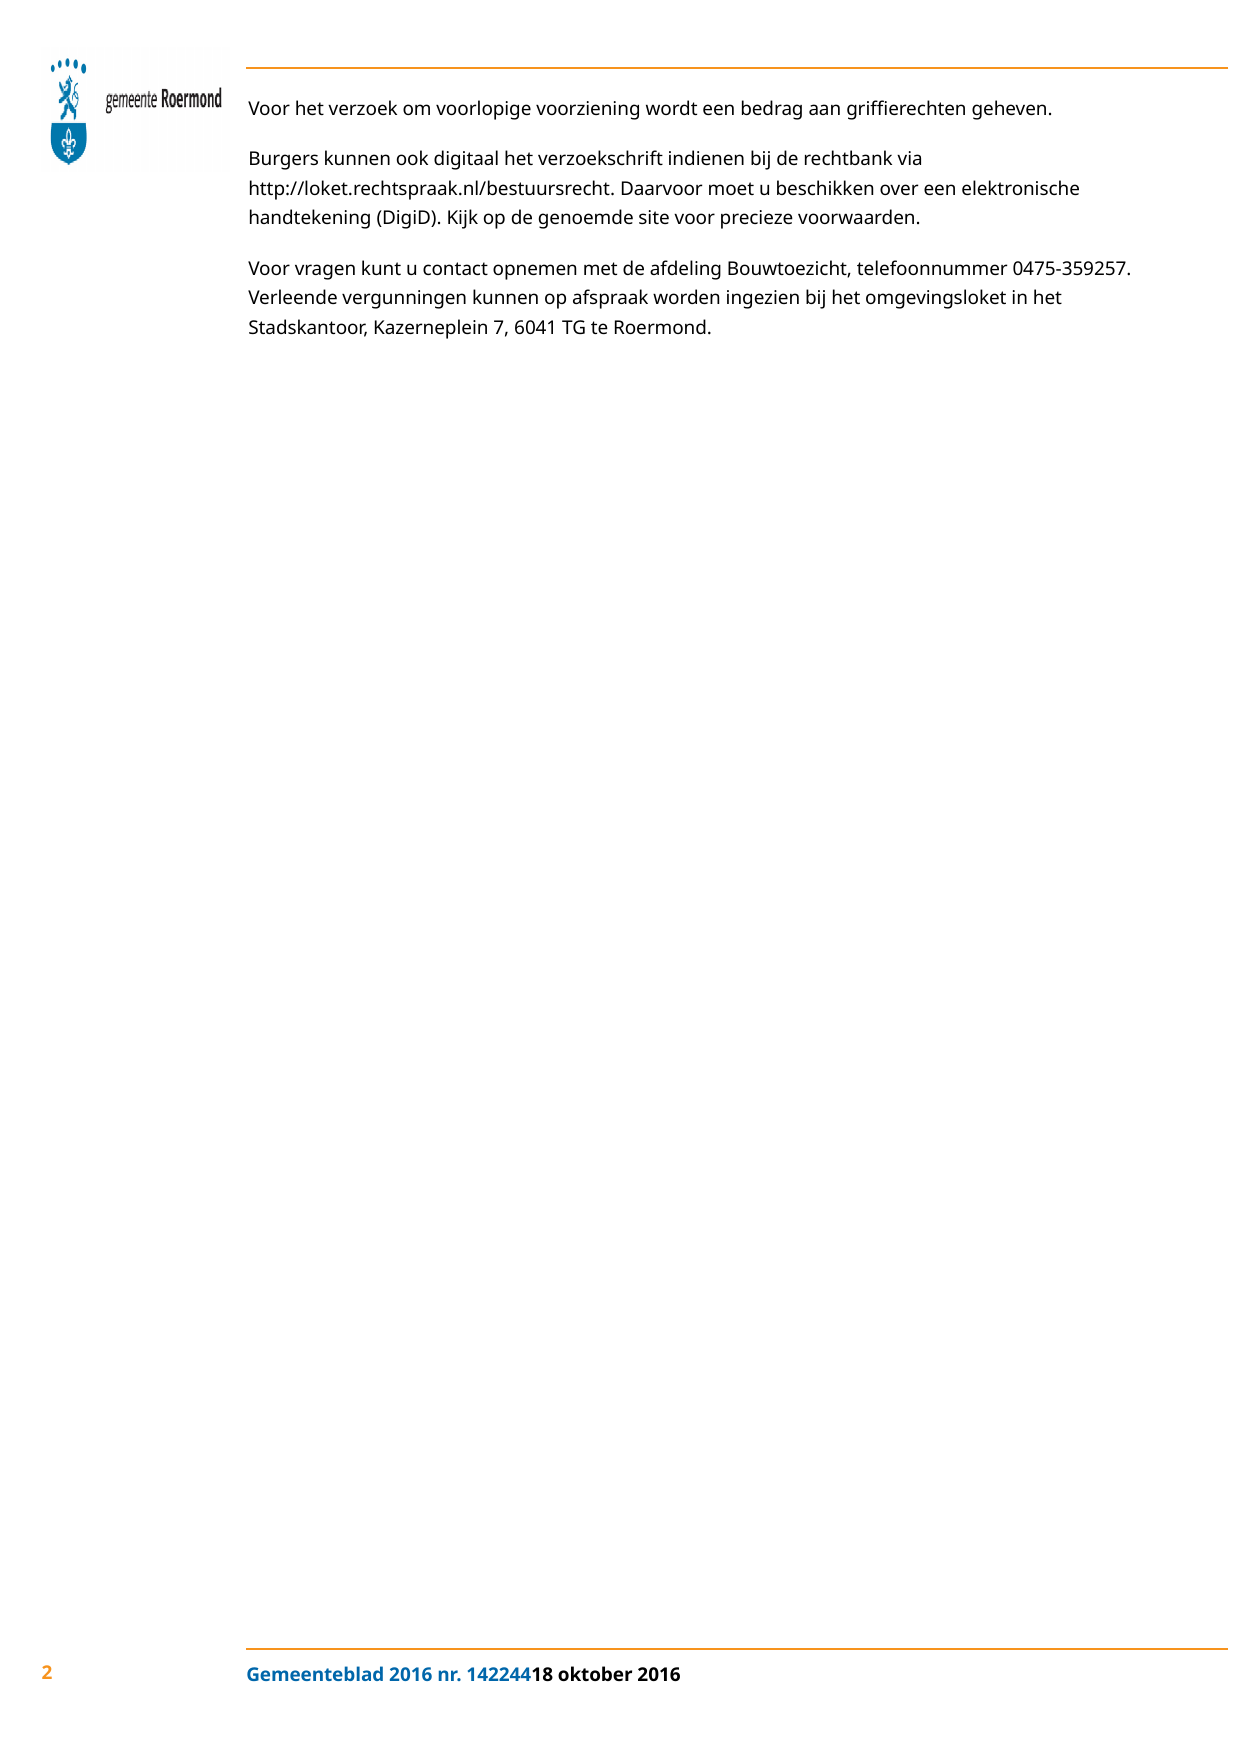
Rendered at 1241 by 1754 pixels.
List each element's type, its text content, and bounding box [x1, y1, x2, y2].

picture [41, 47, 231, 172]
text Burgers kunnen ook digitaal het verzoekschrift indienen bij de rechtbank via http://loket.rechtspraak.nl/bestuursrecht. Daarvoor moet u beschikken over een elektronische handtekening (DigiD). Kijk op de genoemde site voor precieze voorwaarden. [248, 145, 1152, 230]
text Voor het verzoek om voorlopige voorziening wordt een bedrag aan griffierechten geheven. [248, 95, 1152, 121]
text Voor vragen kunt u contact opnemen met de afdeling Bouwtoezicht, telefoonnummer 0475-359257. Verleende vergunningen kunnen op afspraak worden ingezien bij het omgevingsloket in het Stadskantoor, Kazerneplein 7, 6041 TG te Roermond. [248, 255, 1152, 340]
